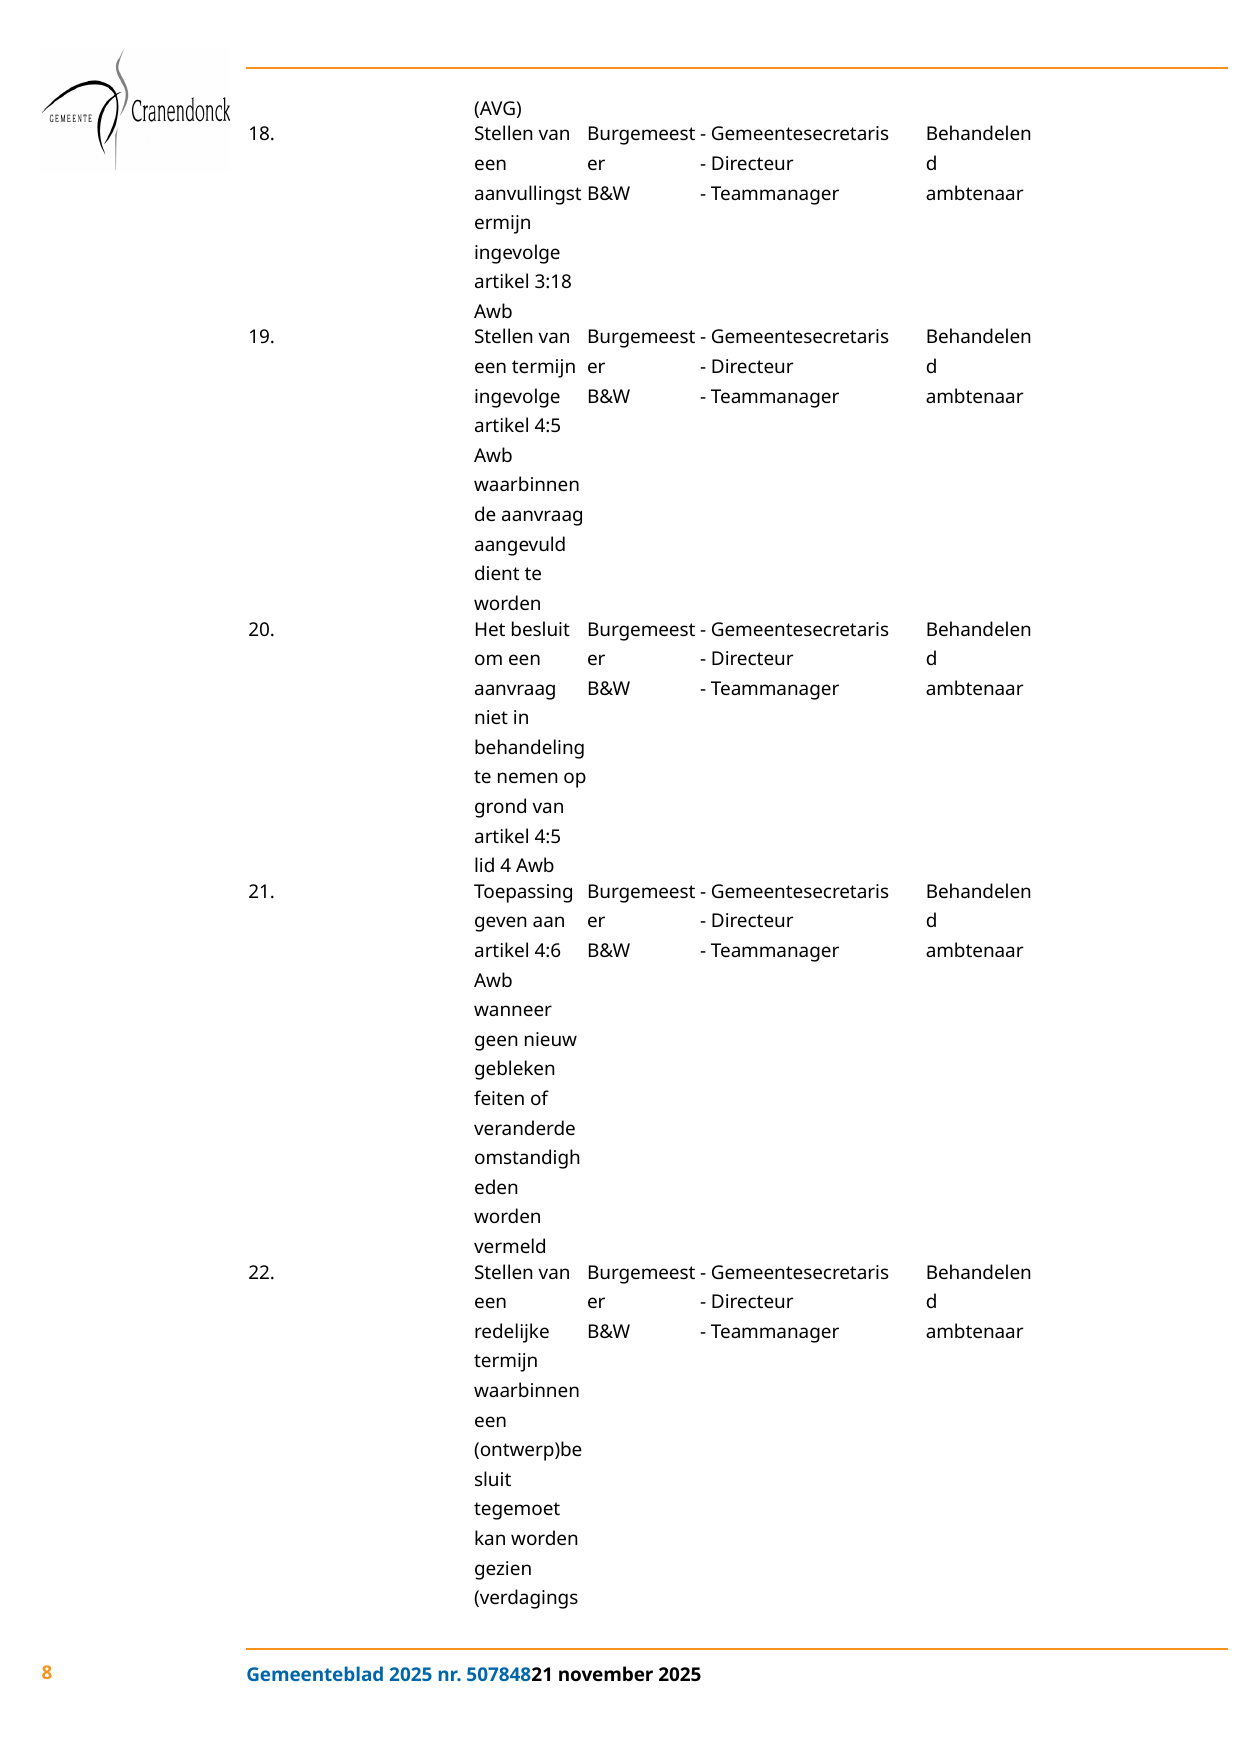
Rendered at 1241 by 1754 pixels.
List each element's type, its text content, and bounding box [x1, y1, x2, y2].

table_cell Burgemeester B&W [587, 878, 700, 1259]
table_cell [1039, 878, 1152, 1259]
table_cell 18. [248, 121, 474, 324]
table_cell Behandelend ambtenaar [926, 1259, 1038, 1610]
table_cell (AVG) [474, 95, 587, 121]
table_cell Toepassing geven aan artikel 4:6 Awb wanneer geen nieuw gebleken feiten of veranderde omstandigheden worden vermeld [474, 878, 587, 1259]
table_cell Burgemeester B&W [587, 616, 700, 878]
table_cell Behandelend ambtenaar [926, 121, 1038, 324]
table_cell - Gemeentesecretaris - Directeur - Teammanager [700, 878, 926, 1259]
table_cell Burgemeester B&W [587, 1259, 700, 1610]
table_cell Stellen van een termijn ingevolge artikel 4:5 Awb waarbinnen de aanvraag aangevuld dient te worden [474, 324, 587, 616]
table_cell 22. [248, 1259, 474, 1610]
table_cell 21. [248, 878, 474, 1259]
table_cell Stellen van een aanvullingstermijn ingevolge artikel 3:18 Awb [474, 121, 587, 324]
table_cell Behandelend ambtenaar [926, 878, 1038, 1259]
table_cell [248, 95, 474, 121]
table_cell Behandelend ambtenaar [926, 616, 1038, 878]
table_cell [926, 95, 1038, 121]
table_cell Burgemeester B&W [587, 121, 700, 324]
table_cell - Gemeentesecretaris - Directeur - Teammanager [700, 1259, 926, 1610]
table_cell - Gemeentesecretaris - Directeur - Teammanager [700, 616, 926, 878]
table_cell - Gemeentesecretaris - Directeur - Teammanager [700, 324, 926, 616]
table_cell [1039, 324, 1152, 616]
table_cell [1039, 1259, 1152, 1610]
table_cell [1039, 121, 1152, 324]
table_cell Behandelend ambtenaar [926, 324, 1038, 616]
table_cell Stellen van een redelijke termijn waarbinnen een (ontwerp)besluit tegemoet kan worden gezien (verdagings [474, 1259, 587, 1610]
table_cell - Gemeentesecretaris - Directeur - Teammanager [700, 121, 926, 324]
table_cell [700, 95, 926, 121]
picture [41, 47, 231, 172]
table_cell 20. [248, 616, 474, 878]
table_cell Burgemeester B&W [587, 324, 700, 616]
table_cell Het besluit om een aanvraag niet in behandeling te nemen op grond van artikel 4:5 lid 4 Awb [474, 616, 587, 878]
table_cell 19. [248, 324, 474, 616]
table_cell [1039, 616, 1152, 878]
table_cell [587, 95, 700, 121]
table_cell [1039, 95, 1152, 121]
